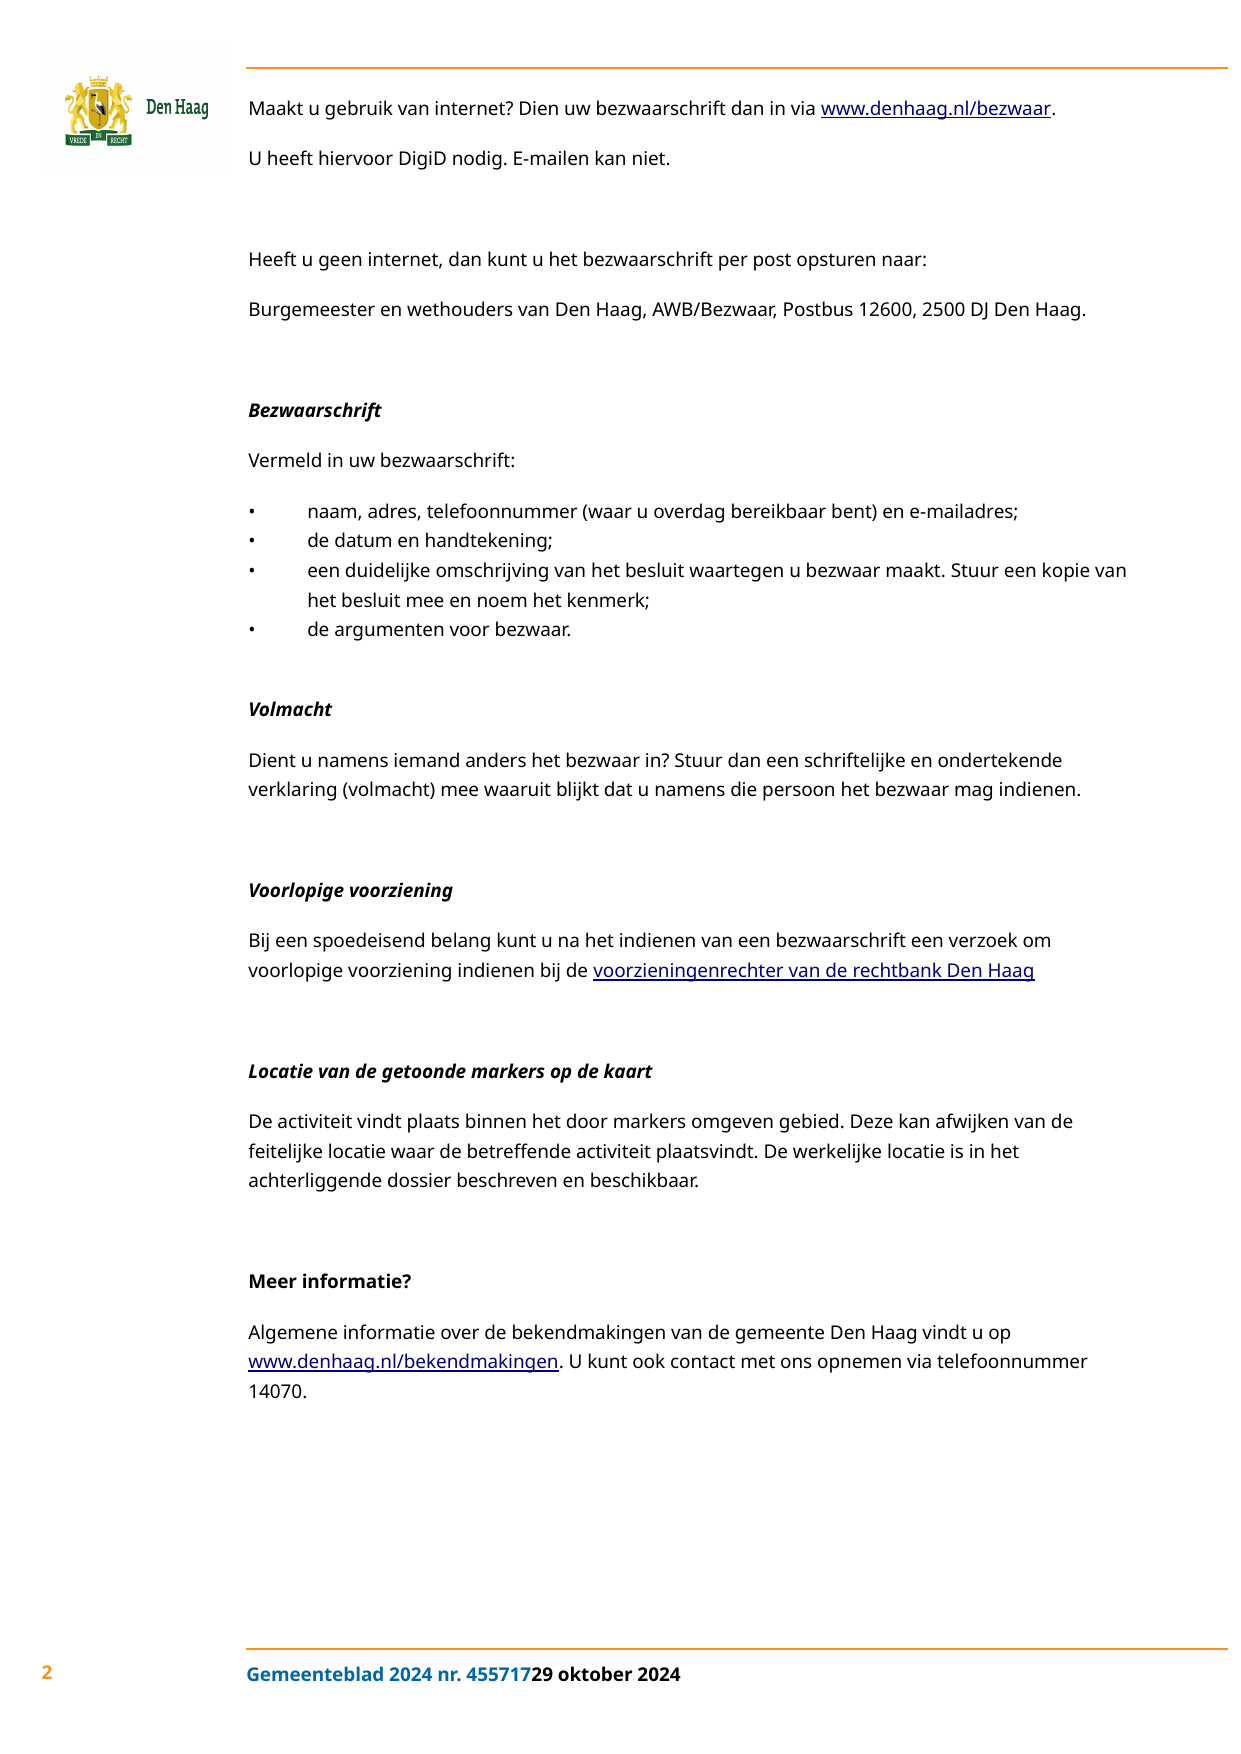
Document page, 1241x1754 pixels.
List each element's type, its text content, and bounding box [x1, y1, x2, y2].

text Bezwaarschrift [248, 397, 1152, 423]
text Dient u namens iemand anders het bezwaar in? Stuur dan een schriftelijke en ondertekende verklaring (volmacht) mee waaruit blijkt dat u namens die persoon het bezwaar mag indienen. [248, 747, 1152, 802]
text Maakt u gebruik van internet? Dien uw bezwaarschrift dan in via www.denhaag.nl/bezwaar. [248, 95, 1152, 121]
list de datum en handtekening; [248, 528, 1152, 553]
list een duidelijke omschrijving van het besluit waartegen u bezwaar maakt. Stuur een kopie van het besluit mee en noem het kenmerk; [248, 557, 1152, 613]
text Heeft u geen internet, dan kunt u het bezwaarschrift per post opsturen naar: [248, 246, 1152, 272]
text Meer informatie? [248, 1268, 1152, 1294]
text U heeft hiervoor DigiD nodig. E-mailen kan niet. [248, 145, 1152, 171]
list de argumenten voor bezwaar. [248, 616, 1152, 642]
text Vermeld in uw bezwaarschrift: [248, 448, 1152, 473]
list naam, adres, telefoonnummer (waar u overdag bereikbaar bent) en e-mailadres; [248, 498, 1152, 524]
text De activiteit vindt plaats binnen het door markers omgeven gebied. Deze kan afwijken van de feitelijke locatie waar de betreffende activiteit plaatsvindt. De werkelijke locatie is in het achterliggende dossier beschreven en beschikbaar. [248, 1108, 1152, 1193]
text Volmacht [248, 696, 1152, 722]
text Locatie van de getoonde markers op de kaart [248, 1058, 1152, 1084]
text Bij een spoedeisend belang kunt u na het indienen van een bezwaarschrift een verzoek om voorlopige voorziening indienen bij de voorzieningenrechter van de rechtbank Den Haag [248, 928, 1152, 983]
text Burgemeester en wethouders van Den Haag, AWB/Bezwaar, Postbus 12600, 2500 DJ Den Haag. [248, 296, 1152, 322]
picture [41, 47, 231, 172]
text Algemene informatie over de bekendmakingen van de gemeente Den Haag vindt u op www.denhaag.nl/bekendmakingen. U kunt ook contact met ons opnemen via telefoonnummer 14070. [248, 1319, 1152, 1404]
text Voorlopige voorziening [248, 877, 1152, 903]
